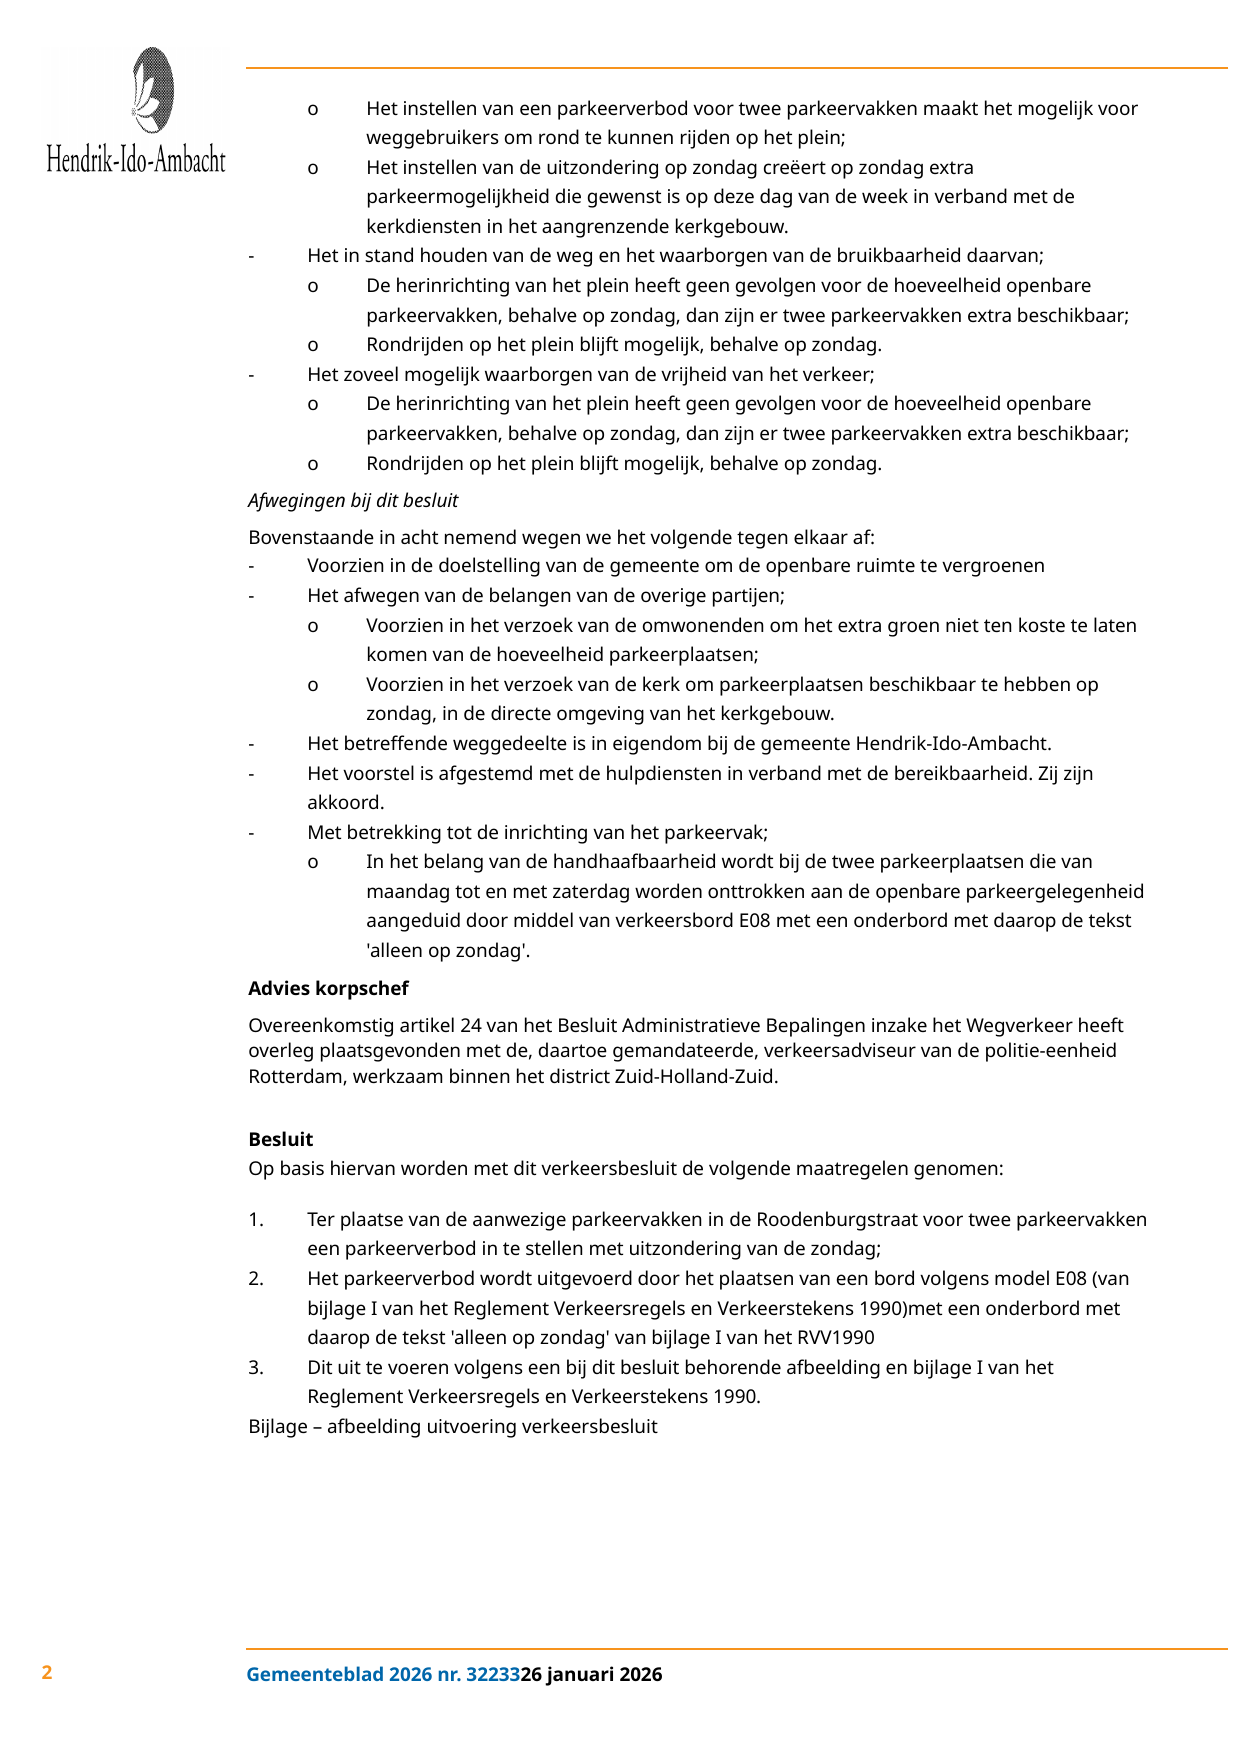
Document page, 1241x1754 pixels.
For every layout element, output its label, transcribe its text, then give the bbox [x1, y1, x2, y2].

list Het afwegen van de belangen van de overige partijen; [248, 582, 1152, 608]
list Het betreffende weggedeelte is in eigendom bij de gemeente Hendrik-Ido-Ambacht. [248, 730, 1152, 756]
list De herinrichting van het plein heeft geen gevolgen voor de hoeveelheid openbare parkeervakken, behalve op zondag, dan zijn er twee parkeervakken extra beschikbaar; [307, 391, 1152, 446]
text Advies korpschef [248, 975, 1152, 1001]
list Rondrijden op het plein blijft mogelijk, behalve op zondag. [307, 331, 1152, 357]
list Het instellen van de uitzondering op zondag creëert op zondag extra parkeermogelijkheid die gewenst is op deze dag van de week in verband met de kerkdiensten in het aangrenzende kerkgebouw. [307, 154, 1152, 239]
list Dit uit te voeren volgens een bij dit besluit behorende afbeelding en bijlage I van het Reglement Verkeersregels en Verkeerstekens 1990. [248, 1354, 1152, 1409]
list Het zoveel mogelijk waarborgen van de vrijheid van het verkeer; [248, 361, 1152, 387]
list Ter plaatse van de aanwezige parkeervakken in de Roodenburgstraat voor twee parkeervakken een parkeerverbod in te stellen met uitzondering van de zondag; [248, 1206, 1152, 1261]
text Bovenstaande in acht nemend wegen we het volgende tegen elkaar af: [248, 524, 1152, 550]
text Besluit [248, 1126, 1152, 1152]
list In het belang van de handhaafbaarheid wordt bij de twee parkeerplaatsen die van maandag tot en met zaterdag worden onttrokken aan de openbare parkeergelegenheid aangeduid door middel van verkeersbord E08 met een onderbord met daarop de tekst 'alleen op zondag'. [307, 848, 1152, 963]
text Bijlage – afbeelding uitvoering verkeersbesluit [248, 1413, 1152, 1439]
text Op basis hiervan worden met dit verkeersbesluit de volgende maatregelen genomen: [248, 1156, 1152, 1181]
list De herinrichting van het plein heeft geen gevolgen voor de hoeveelheid openbare parkeervakken, behalve op zondag, dan zijn er twee parkeervakken extra beschikbaar; [307, 272, 1152, 328]
list Rondrijden op het plein blijft mogelijk, behalve op zondag. [307, 450, 1152, 476]
list Voorzien in het verzoek van de kerk om parkeerplaatsen beschikbaar te hebben op zondag, in de directe omgeving van het kerkgebouw. [307, 671, 1152, 726]
list Het parkeerverbod wordt uitgevoerd door het plaatsen van een bord volgens model E08 (van bijlage I van het Reglement Verkeersregels en Verkeerstekens 1990)met een onderbord met daarop de tekst 'alleen op zondag' van bijlage I van het RVV1990 [248, 1265, 1152, 1350]
list Het instellen van een parkeerverbod voor twee parkeervakken maakt het mogelijk voor weggebruikers om rond te kunnen rijden op het plein; [307, 95, 1152, 150]
text Afwegingen bij dit besluit [248, 488, 1152, 513]
picture [41, 47, 231, 172]
list Het voorstel is afgestemd met de hulpdiensten in verband met de bereikbaarheid. Zij zijn akkoord. [248, 760, 1152, 815]
list Voorzien in de doelstelling van de gemeente om de openbare ruimte te vergroenen [248, 553, 1152, 578]
list Het in stand houden van de weg en het waarborgen van de bruikbaarheid daarvan; [248, 243, 1152, 268]
list Voorzien in het verzoek van de omwonenden om het extra groen niet ten koste te laten komen van de hoeveelheid parkeerplaatsen; [307, 612, 1152, 667]
list Met betrekking tot de inrichting van het parkeervak; [248, 819, 1152, 845]
text Overeenkomstig artikel 24 van het Besluit Administratieve Bepalingen inzake het Wegverkeer heeft overleg plaatsgevonden met de, daartoe gemandateerde, verkeersadviseur van de politie-eenheid Rotterdam, werkzaam binnen het district Zuid-Holland-Zuid. [248, 1012, 1152, 1089]
